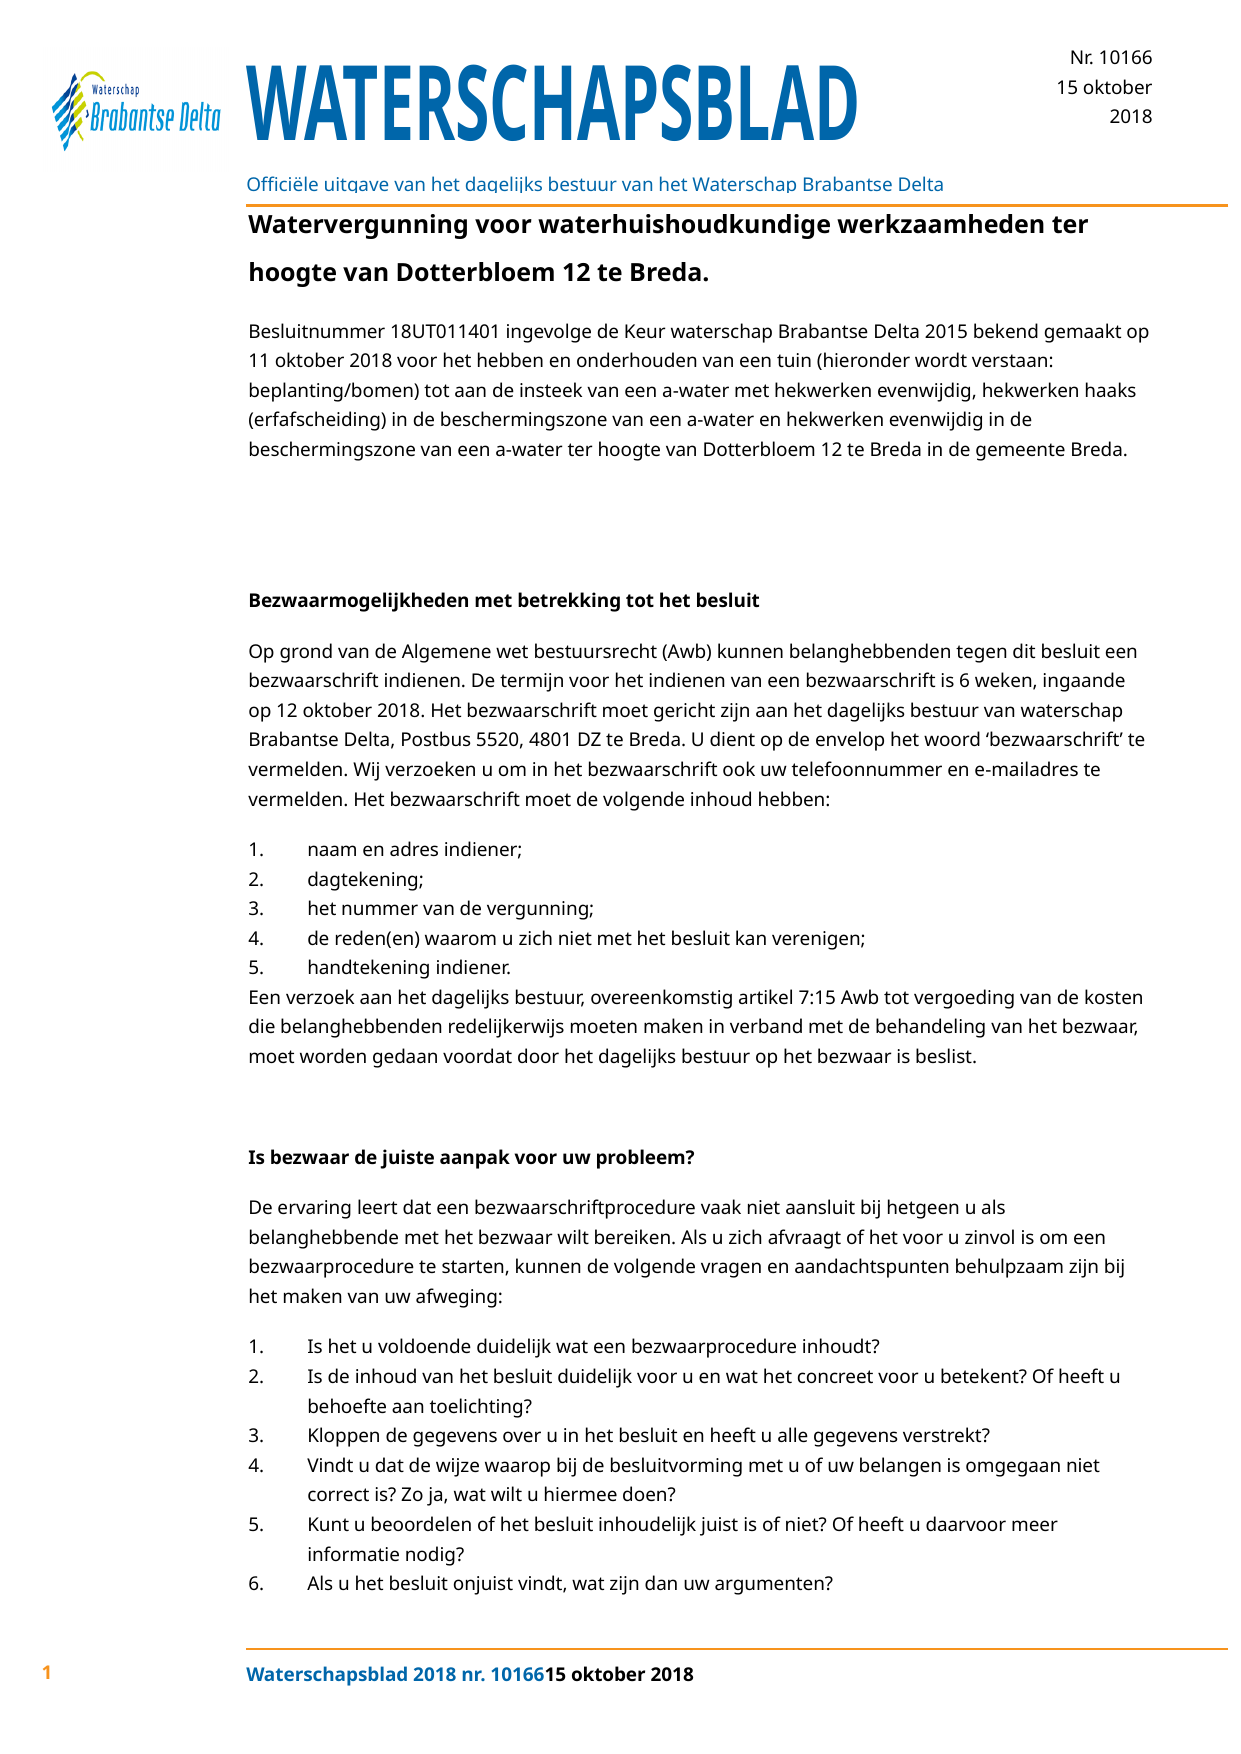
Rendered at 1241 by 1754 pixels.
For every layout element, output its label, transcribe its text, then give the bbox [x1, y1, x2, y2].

text Bezwaarmogelijkheden met betrekking tot het besluit [248, 587, 1152, 613]
text Een verzoek aan het dagelijks bestuur, overeenkomstig artikel 7:15 Awb tot vergoeding van de kosten die belanghebbenden redelijkerwijs moeten maken in verband met de behandeling van het bezwaar, moet worden gedaan voordat door het dagelijks bestuur op het bezwaar is beslist. [248, 984, 1152, 1069]
list dagtekening; [248, 866, 1152, 892]
list Is het u voldoende duidelijk wat een bezwaarprocedure inhoudt? [248, 1334, 1152, 1359]
text De ervaring leert dat een bezwaarschriftprocedure vaak niet aansluit bij hetgeen u als belanghebbende met het bezwaar wilt bereiken. Als u zich afvraagt of het voor u zinvol is om een bezwaarprocedure te starten, kunnen de volgende vragen en aandachtspunten behulpzaam zijn bij het maken van uw afweging: [248, 1194, 1152, 1309]
list de reden(en) waarom u zich niet met het besluit kan verenigen; [248, 925, 1152, 951]
text Op grond van de Algemene wet bestuursrecht (Awb) kunnen belanghebbenden tegen dit besluit een bezwaarschrift indienen. De termijn voor het indienen van een bezwaarschrift is 6 weken, ingaande op 12 oktober 2018. Het bezwaarschrift moet gericht zijn aan het dagelijks bestuur van waterschap Brabantse Delta, Postbus 5520, 4801 DZ te Breda. U dient op de envelop het woord ‘bezwaarschrift’ te vermelden. Wij verzoeken u om in het bezwaarschrift ook uw telefoonnummer en e‑mailadres te vermelden. Het bezwaarschrift moet de volgende inhoud hebben: [248, 638, 1152, 812]
list Is de inhoud van het besluit duidelijk voor u en wat het concreet voor u betekent? Of heeft u behoefte aan toelichting? [248, 1363, 1152, 1419]
list Kunt u beoordelen of het besluit inhoudelijk juist is of niet? Of heeft u daarvoor meer informatie nodig? [248, 1511, 1152, 1567]
list Kloppen de gegevens over u in het besluit en heeft u alle gegevens verstrekt? [248, 1422, 1152, 1448]
list Vindt u dat de wijze waarop bij de besluitvorming met u of uw belangen is omgegaan niet correct is? Zo ja, wat wilt u hiermee doen? [248, 1452, 1152, 1507]
list naam en adres indiener; [248, 836, 1152, 862]
text Watervergunning voor waterhuishoudkundige werkzaamheden ter hoogte van Dotterbloem 12 te Breda. [248, 207, 1152, 288]
list Als u het besluit onjuist vindt, wat zijn dan uw argumenten? [248, 1570, 1152, 1596]
text Besluitnummer 18UT011401 ingevolge de Keur waterschap Brabantse Delta 2015 bekend gemaakt op 11 oktober 2018 voor het hebben en onderhouden van een tuin (hieronder wordt verstaan: beplanting/bomen) tot aan de insteek van een a-water met hekwerken evenwijdig, hekwerken haaks (erfafscheiding) in de beschermingszone van een a-water en hekwerken evenwijdig in de beschermingszone van een a-water ter hoogte van Dotterbloem 12 te Breda in de gemeente Breda. [248, 318, 1152, 462]
picture [41, 47, 231, 172]
list het nummer van de vergunning; [248, 895, 1152, 921]
text Is bezwaar de juiste aanpak voor uw probleem? [248, 1144, 1152, 1170]
list handtekening indiener. [248, 954, 1152, 980]
